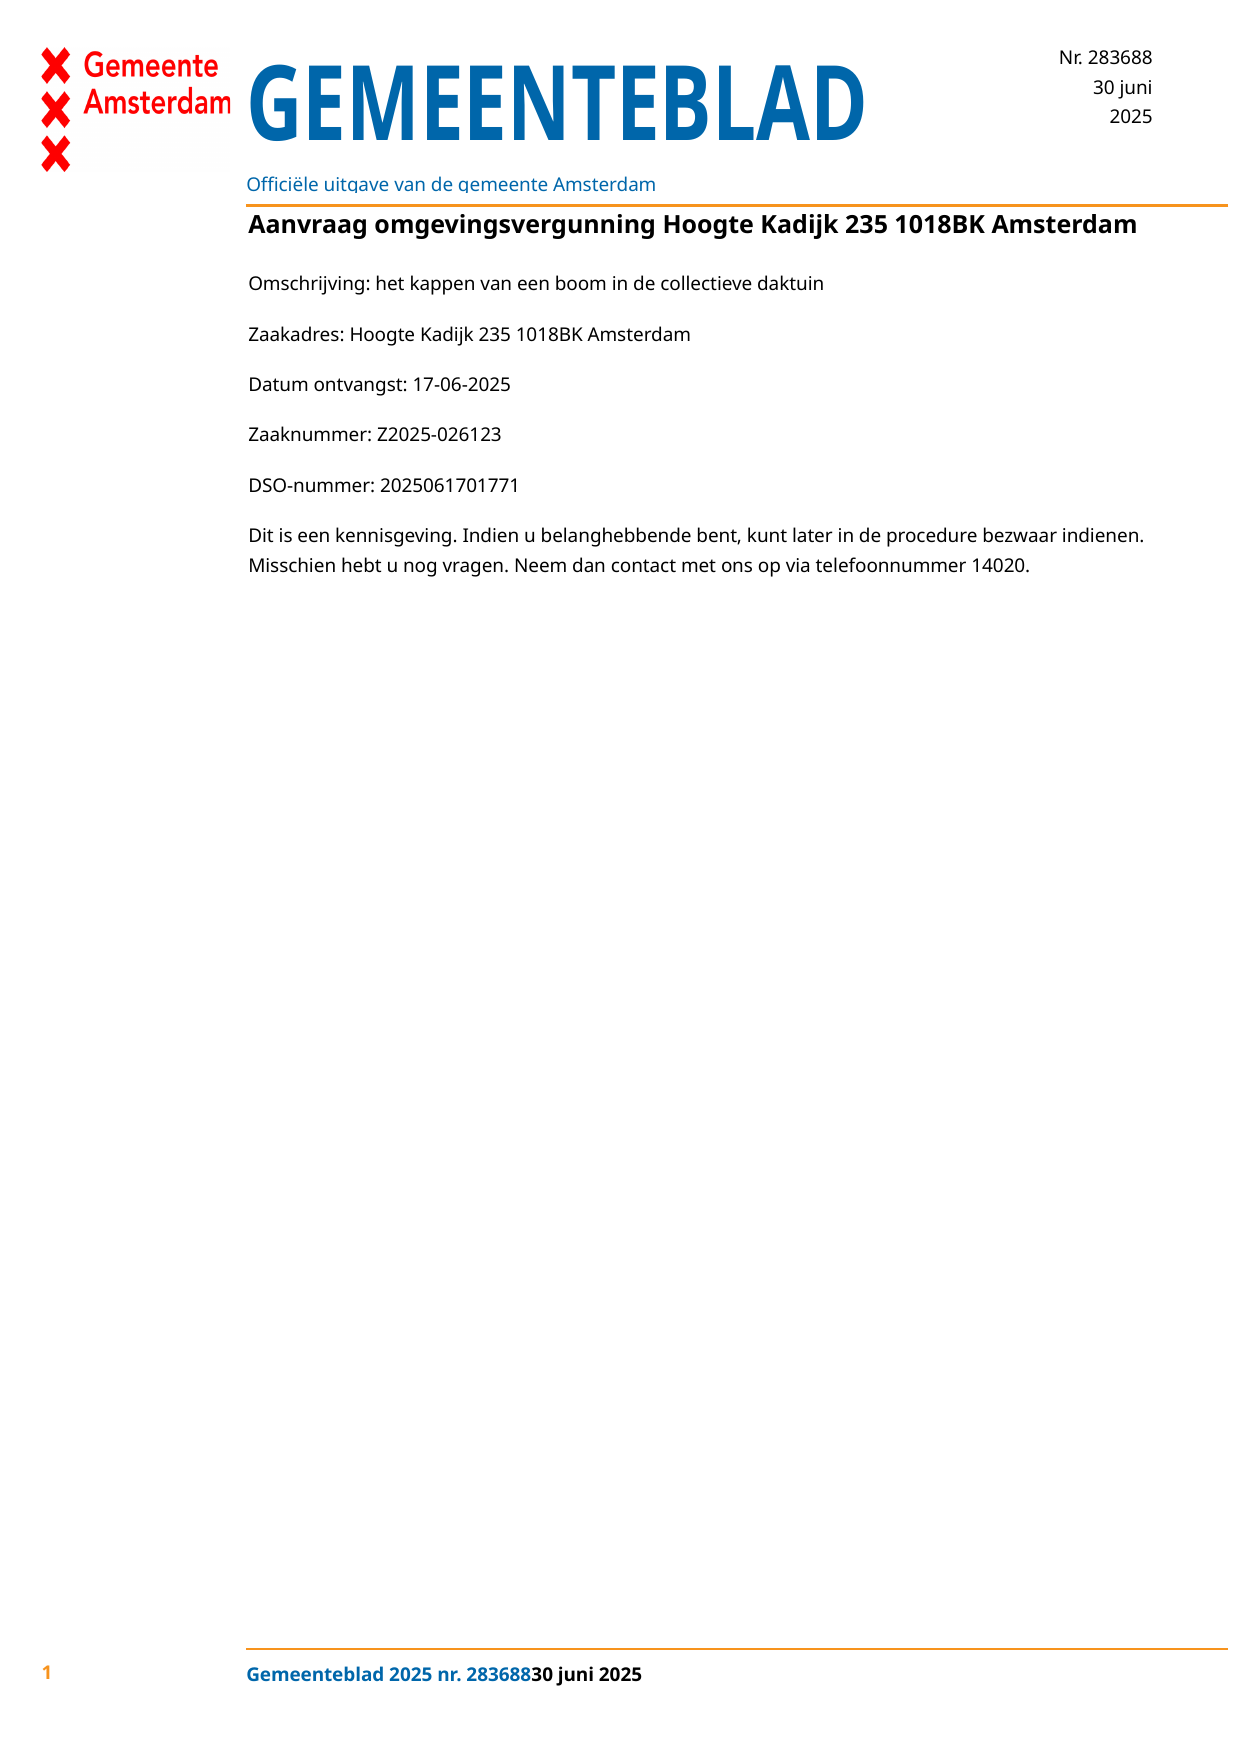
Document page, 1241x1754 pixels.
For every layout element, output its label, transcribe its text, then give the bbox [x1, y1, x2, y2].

text Omschrijving: het kappen van een boom in de collectieve daktuin [248, 270, 1152, 296]
picture [41, 47, 231, 172]
text Zaakadres: Hoogte Kadijk 235 1018BK Amsterdam [248, 321, 1152, 346]
text Datum ontvangst: 17-06-2025 [248, 371, 1152, 397]
text Zaaknummer: Z2025-026123 [248, 422, 1152, 447]
text Aanvraag omgevingsvergunning Hoogte Kadijk 235 1018BK Amsterdam [248, 207, 1152, 241]
text DSO-nummer: 2025061701771 [248, 472, 1152, 498]
text Dit is een kennisgeving. Indien u belanghebbende bent, kunt later in de procedure bezwaar indienen. Misschien hebt u nog vragen. Neem dan contact met ons op via telefoonnummer 14020. [248, 522, 1152, 578]
